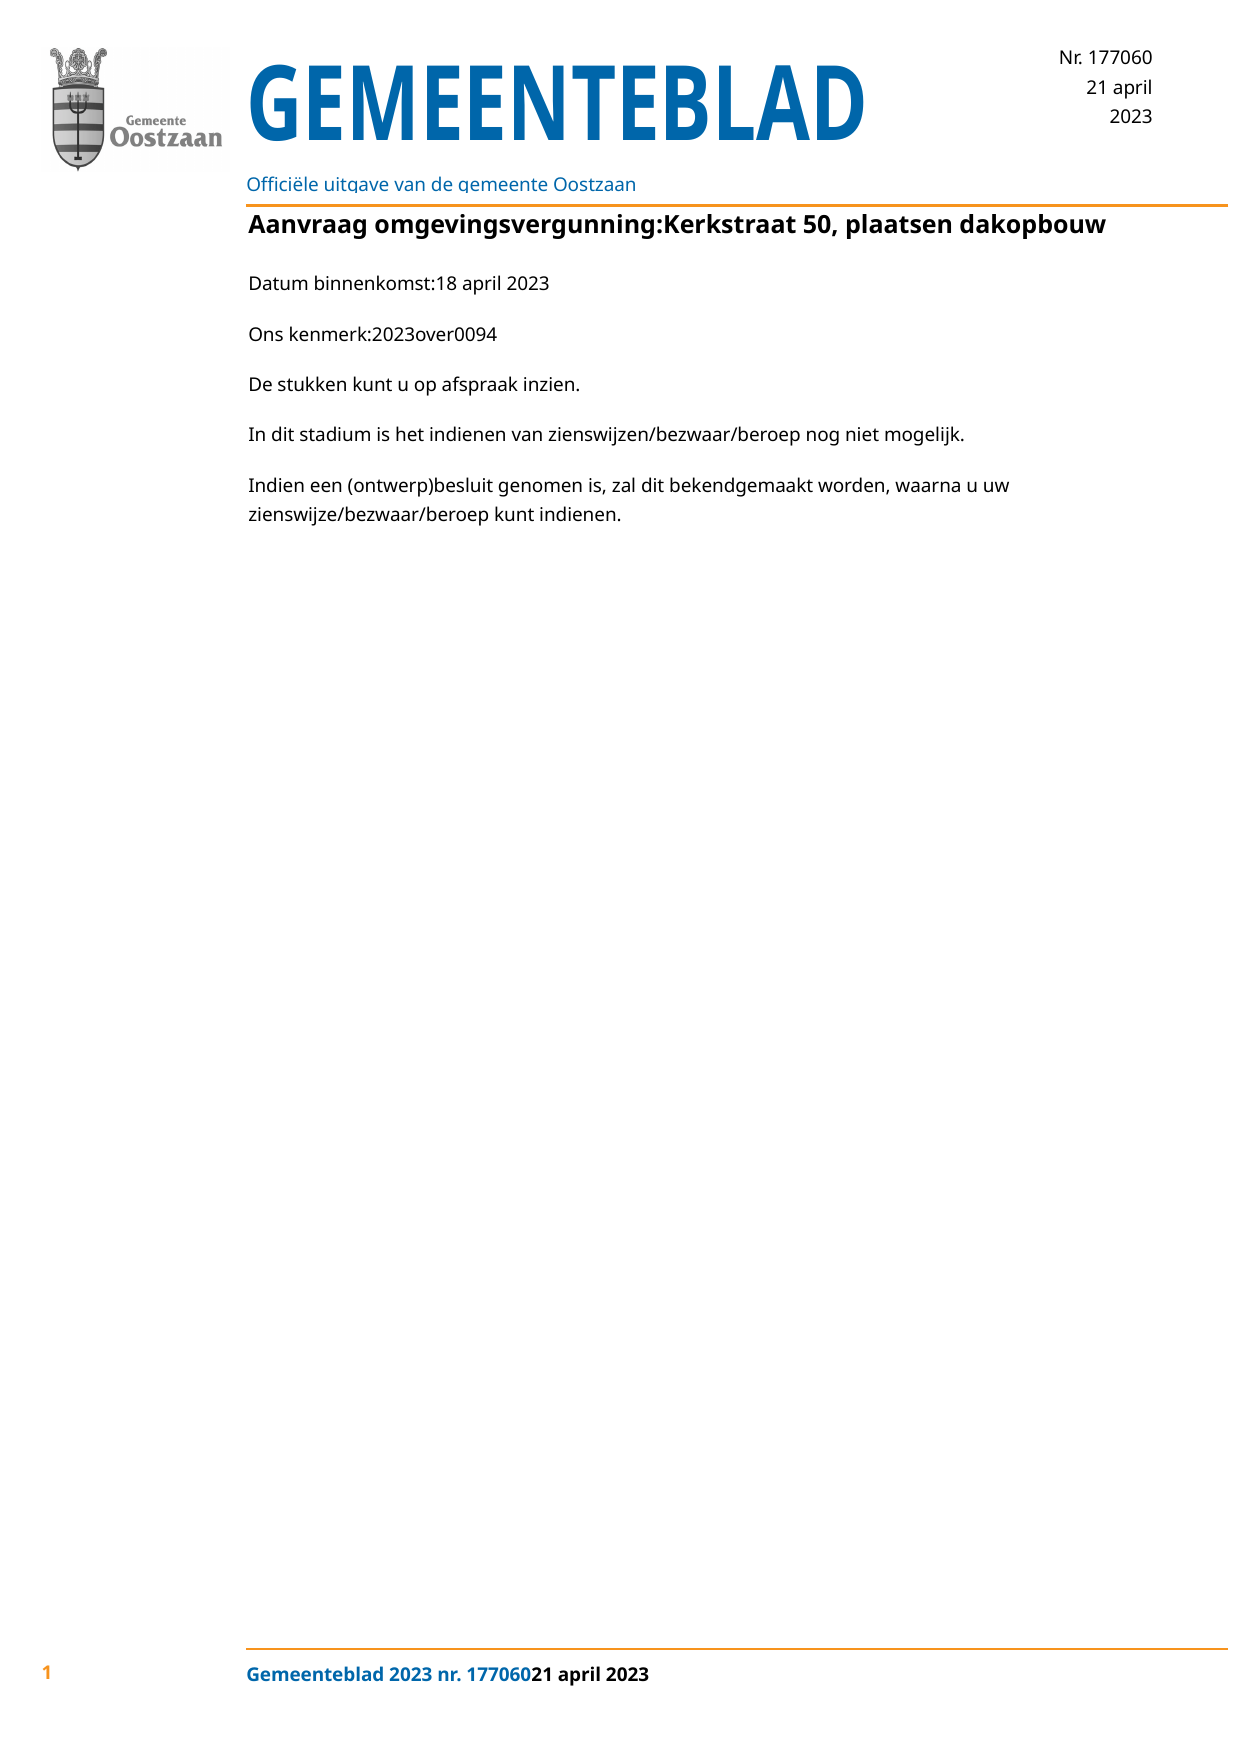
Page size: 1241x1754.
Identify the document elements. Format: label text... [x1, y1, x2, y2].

text Indien een (ontwerp)besluit genomen is, zal dit bekendgemaakt worden, waarna u uw zienswijze/bezwaar/beroep kunt indienen. [248, 472, 1152, 527]
picture [41, 47, 231, 172]
text De stukken kunt u op afspraak inzien. [248, 371, 1152, 397]
text Datum binnenkomst:18 april 2023 [248, 270, 1152, 296]
text Aanvraag omgevingsvergunning:Kerkstraat 50, plaatsen dakopbouw [248, 207, 1152, 241]
text Ons kenmerk:2023over0094 [248, 321, 1152, 346]
text In dit stadium is het indienen van zienswijzen/bezwaar/beroep nog niet mogelijk. [248, 422, 1152, 447]
